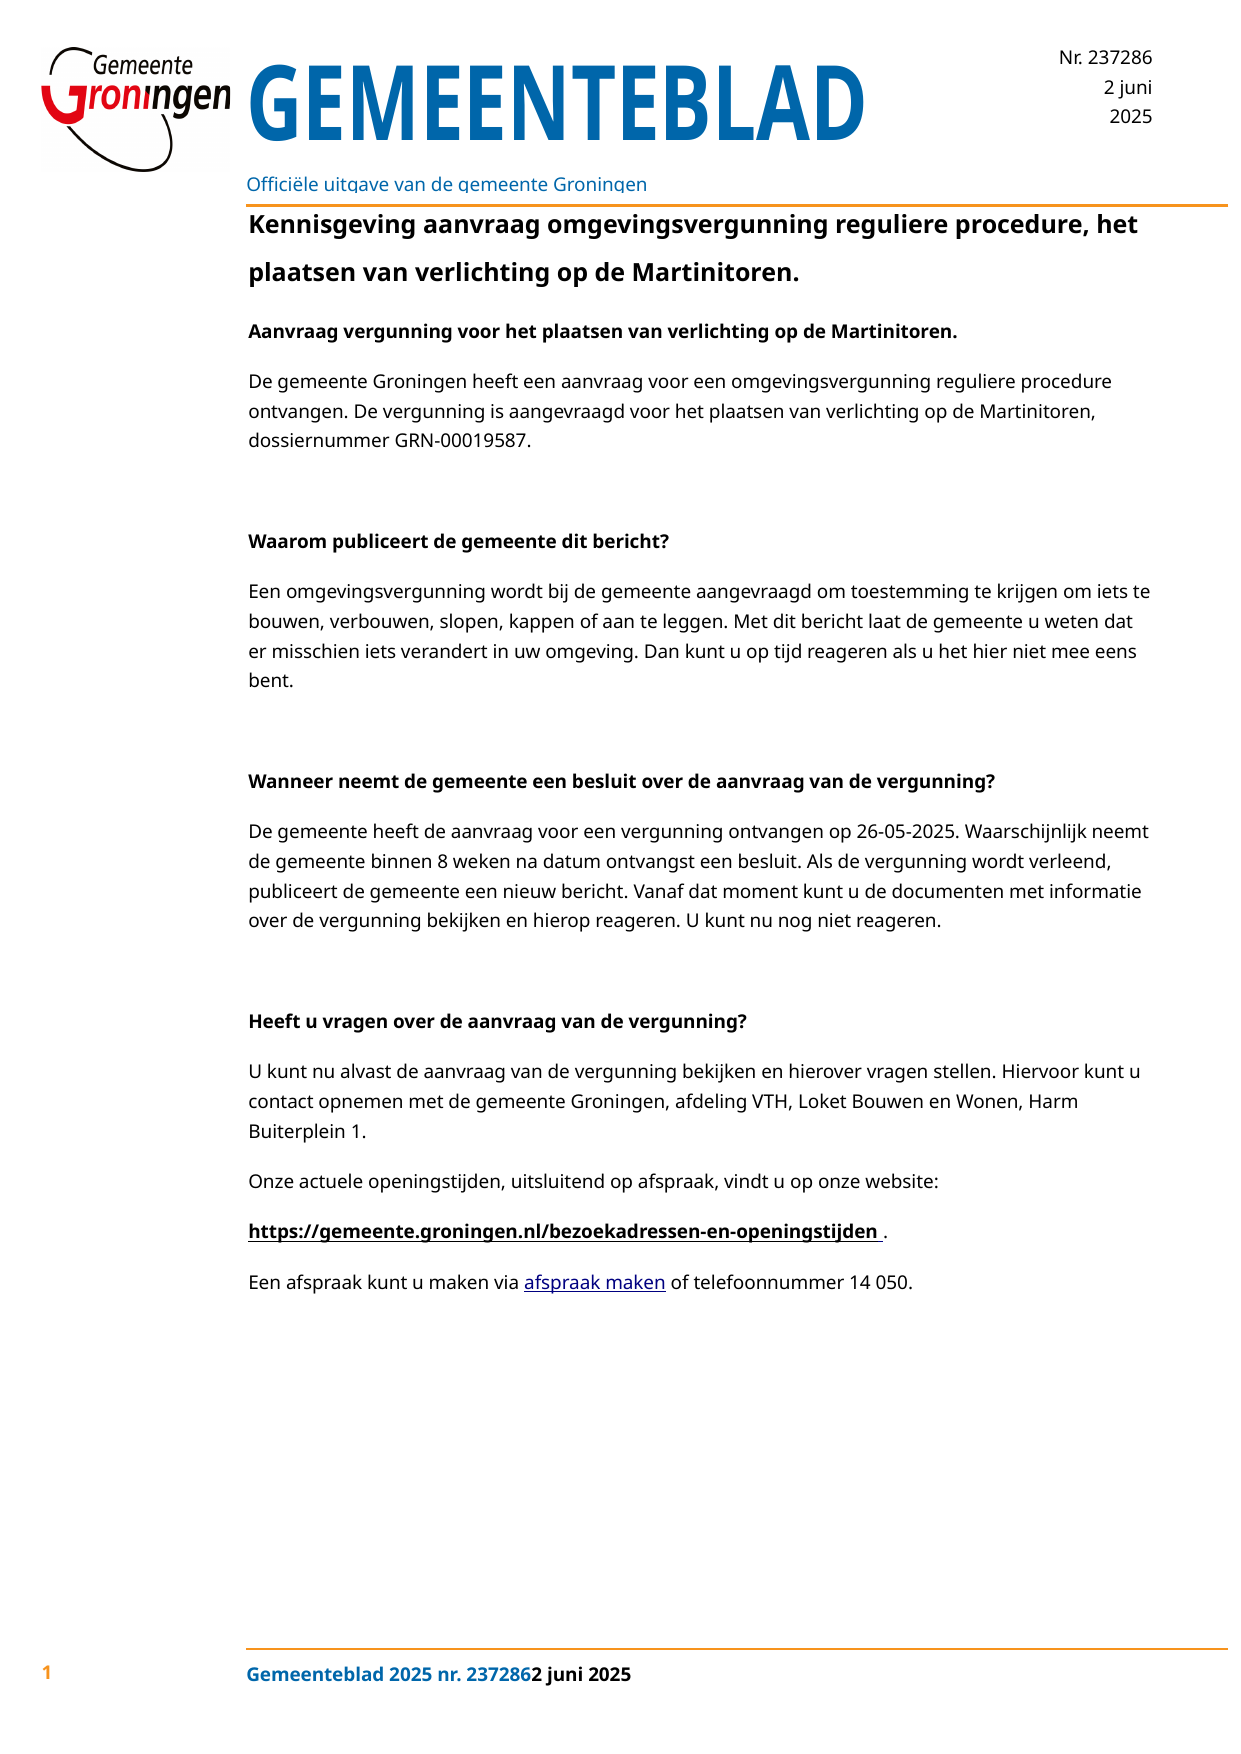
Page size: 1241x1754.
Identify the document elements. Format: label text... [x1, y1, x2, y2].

text Wanneer neemt de gemeente een besluit over de aanvraag van de vergunning? [248, 768, 1152, 794]
picture [41, 47, 231, 172]
text Aanvraag vergunning voor het plaatsen van verlichting op de Martinitoren. [248, 318, 1152, 344]
text U kunt nu alvast de aanvraag van de vergunning bekijken en hierover vragen stellen. Hiervoor kunt u contact opnemen met de gemeente Groningen, afdeling VTH, Loket Bouwen en Wonen, Harm Buiterplein 1. [248, 1059, 1152, 1144]
text Een omgevingsvergunning wordt bij de gemeente aangevraagd om toestemming te krijgen om iets te bouwen, verbouwen, slopen, kappen of aan te leggen. Met dit bericht laat de gemeente u weten dat er misschien iets verandert in uw omgeving. Dan kunt u op tijd reageren als u het hier niet mee eens bent. [248, 579, 1152, 693]
text De gemeente Groningen heeft een aanvraag voor een omgevingsvergunning reguliere procedure ontvangen. De vergunning is aangevraagd voor het plaatsen van verlichting op de Martinitoren, dossiernummer GRN-00019587. [248, 368, 1152, 453]
text Kennisgeving aanvraag omgevingsvergunning reguliere procedure, het plaatsen van verlichting op de Martinitoren. [248, 207, 1152, 288]
text Heeft u vragen over de aanvraag van de vergunning? [248, 1008, 1152, 1034]
text De gemeente heeft de aanvraag voor een vergunning ontvangen op 26-05-2025. Waarschijnlijk neemt de gemeente binnen 8 weken na datum ontvangst een besluit. Als de vergunning wordt verleend, publiceert de gemeente een nieuw bericht. Vanaf dat moment kunt u de documenten met informatie over de vergunning bekijken en hierop reageren. U kunt nu nog niet reageren. [248, 819, 1152, 933]
text Waarom publiceert de gemeente dit bericht? [248, 528, 1152, 554]
text Een afspraak kunt u maken via afspraak maken of telefoonnummer 14 050. [248, 1269, 1152, 1295]
text Onze actuele openingstijden, uitsluitend op afspraak, vindt u op onze website: [248, 1168, 1152, 1194]
text https://gemeente.groningen.nl/bezoekadressen-en-openingstijden . [248, 1219, 1152, 1244]
